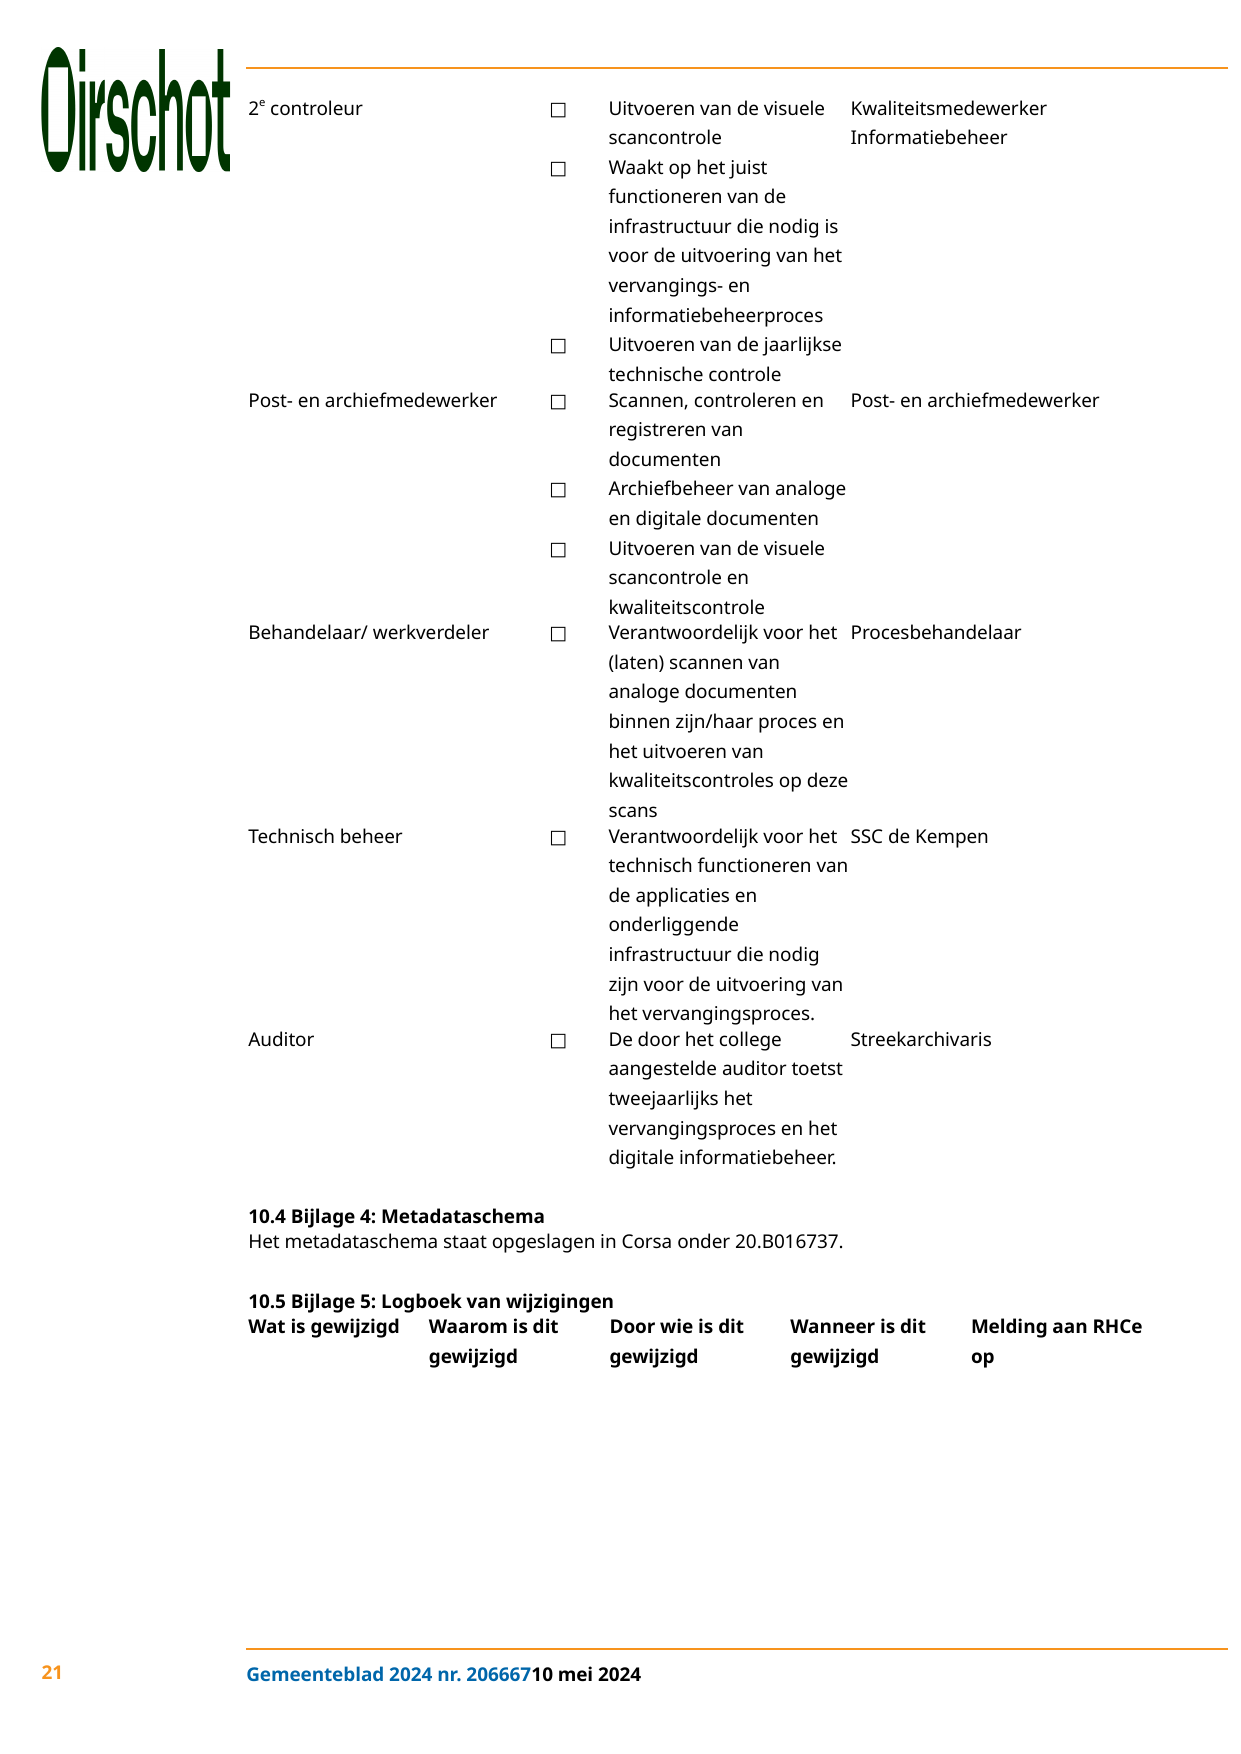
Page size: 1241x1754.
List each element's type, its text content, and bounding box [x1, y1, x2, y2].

table_cell [429, 1369, 609, 1395]
table_cell [790, 1549, 971, 1575]
table_cell [248, 1472, 429, 1498]
table_cell [971, 1575, 1152, 1601]
table_cell [248, 1420, 429, 1446]
table_cell [609, 1420, 790, 1446]
table_cell [609, 1523, 790, 1549]
table_cell Procesbehandelaar [850, 620, 1152, 823]
table_cell [790, 1395, 971, 1420]
table_cell Verantwoordelijk voor het technisch functioneren van de applicaties en onderliggende infrastructuur die nodig zijn voor de uitvoering van het vervangingsproces. [549, 823, 850, 1026]
table_cell [971, 1549, 1152, 1575]
table_cell 2e controleur [248, 95, 549, 387]
table_cell Verantwoordelijk voor het (laten) scannen van analoge documenten binnen zijn/haar proces en het uitvoeren van kwaliteitscontroles op deze scans [549, 620, 850, 823]
table_cell [429, 1498, 609, 1523]
table_cell [248, 1498, 429, 1523]
table_cell [609, 1575, 790, 1601]
table_cell [429, 1472, 609, 1498]
table_cell [971, 1420, 1152, 1446]
text Het metadataschema staat opgeslagen in Corsa onder 20.B016737. [248, 1229, 1152, 1254]
table_cell [248, 1446, 429, 1472]
table_cell [429, 1575, 609, 1601]
text 10.5 Bijlage 5: Logboek van wijzigingen [248, 1288, 1152, 1313]
table_header Door wie is dit gewijzigd [609, 1314, 790, 1369]
table_cell [790, 1523, 971, 1549]
table_cell [971, 1472, 1152, 1498]
table_cell [790, 1420, 971, 1446]
table_cell [429, 1446, 609, 1472]
table_cell [248, 1395, 429, 1420]
table_cell [609, 1369, 790, 1395]
table_cell De door het college aangestelde auditor toetst tweejaarlijks het vervangingsproces en het digitale informatiebeheer. [549, 1026, 850, 1170]
table_cell Post- en archiefmedewerker [850, 387, 1152, 619]
table_cell Streekarchivaris [850, 1026, 1152, 1170]
table_cell Behandelaar/ werkverdeler [248, 620, 549, 823]
table_header Waarom is dit gewijzigd [429, 1314, 609, 1369]
table_header Melding aan RHCe op [971, 1314, 1152, 1369]
table_cell [790, 1575, 971, 1601]
table_cell [971, 1523, 1152, 1549]
text 10.4 Bijlage 4: Metadataschema [248, 1203, 1152, 1229]
table_cell Post- en archiefmedewerker [248, 387, 549, 619]
table_cell [790, 1369, 971, 1395]
table_cell [971, 1395, 1152, 1420]
table_cell Technisch beheer [248, 823, 549, 1026]
table_cell [609, 1498, 790, 1523]
table_cell [790, 1446, 971, 1472]
table_header Wanneer is dit gewijzigd [790, 1314, 971, 1369]
table_cell [248, 1369, 429, 1395]
table_cell [609, 1472, 790, 1498]
table_cell [971, 1446, 1152, 1472]
table_cell SSC de Kempen [850, 823, 1152, 1026]
table_cell [429, 1395, 609, 1420]
table_header Wat is gewijzigd [248, 1314, 429, 1369]
table_cell Kwaliteitsmedewerker Informatiebeheer [850, 95, 1152, 387]
table_cell Scannen, controleren en registreren van documenten Archiefbeheer van analoge en digitale documenten Uitvoeren van de visuele scancontrole en kwaliteitscontrole [549, 387, 850, 619]
table_cell [609, 1446, 790, 1472]
table_cell [971, 1498, 1152, 1523]
table_cell [971, 1369, 1152, 1395]
table_cell [248, 1523, 429, 1549]
table_cell [609, 1395, 790, 1420]
table_cell [429, 1523, 609, 1549]
table_cell [609, 1549, 790, 1575]
table_cell [429, 1420, 609, 1446]
table_cell [248, 1575, 429, 1601]
table_cell [429, 1549, 609, 1575]
table_cell [790, 1498, 971, 1523]
table_cell Auditor [248, 1026, 549, 1170]
picture [41, 47, 231, 172]
table_cell [248, 1549, 429, 1575]
table_cell [790, 1472, 971, 1498]
table_cell Uitvoeren van de visuele scancontrole Waakt op het juist functioneren van de infrastructuur die nodig is voor de uitvoering van het vervangings- en informatiebeheerproces Uitvoeren van de jaarlijkse technische controle [549, 95, 850, 387]
